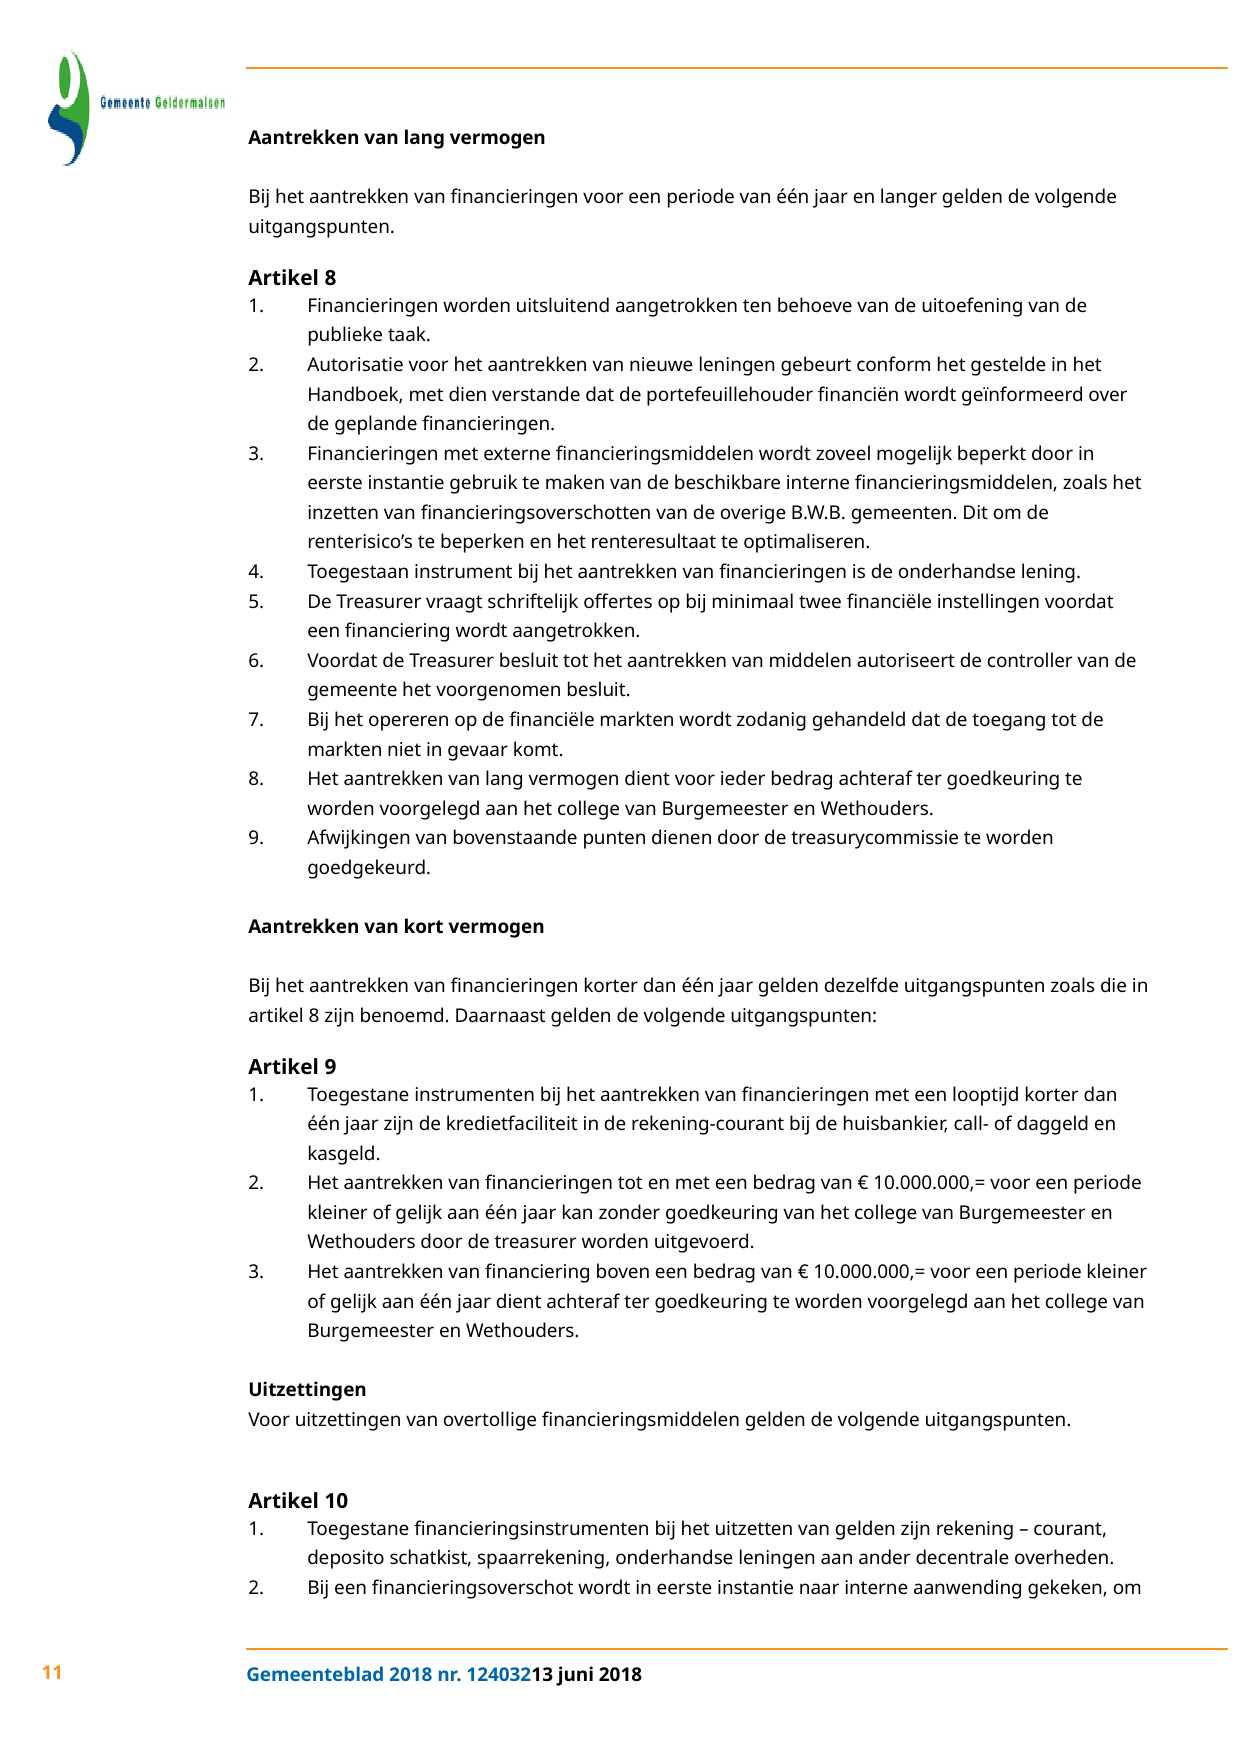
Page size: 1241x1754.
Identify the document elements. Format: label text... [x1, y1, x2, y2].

list Bij een financieringsoverschot wordt in eerste instantie naar interne aanwending gekeken, om [248, 1574, 1152, 1599]
list Afwijkingen van bovenstaande punten dienen door de treasurycommissie te worden goedgekeurd. [248, 824, 1152, 880]
list Het aantrekken van financiering boven een bedrag van € 10.000.000,= voor een periode kleiner of gelijk aan één jaar dient achteraf ter goedkeuring te worden voorgelegd aan het college van Burgemeester en Wethouders. [248, 1258, 1152, 1343]
text Bij het aantrekken van financieringen voor een periode van één jaar en langer gelden de volgende uitgangspunten. [248, 183, 1152, 239]
text Artikel 8 [248, 263, 1152, 292]
list Het aantrekken van financieringen tot en met een bedrag van € 10.000.000,= voor een periode kleiner of gelijk aan één jaar kan zonder goedkeuring van het college van Burgemeester en Wethouders door de treasurer worden uitgevoerd. [248, 1169, 1152, 1254]
list Toegestane instrumenten bij het aantrekken van financieringen met een looptijd korter dan één jaar zijn de kredietfaciliteit in de rekening-courant bij de huisbankier, call- of daggeld en kasgeld. [248, 1081, 1152, 1166]
list Financieringen met externe financieringsmiddelen wordt zoveel mogelijk beperkt door in eerste instantie gebruik te maken van de beschikbare interne financieringsmiddelen, zoals het inzetten van financieringsoverschotten van de overige B.W.B. gemeenten. Dit om de renterisico’s te beperken en het renteresultaat te optimaliseren. [248, 440, 1152, 554]
list Toegestane financieringsinstrumenten bij het uitzetten van gelden zijn rekening – courant, deposito schatkist, spaarrekening, onderhandse leningen aan ander decentrale overheden. [248, 1515, 1152, 1570]
text Aantrekken van lang vermogen [248, 124, 1152, 150]
text Artikel 9 [248, 1052, 1152, 1081]
list Voordat de Treasurer besluit tot het aantrekken van middelen autoriseert de controller van de gemeente het voorgenomen besluit. [248, 647, 1152, 702]
list Toegestaan instrument bij het aantrekken van financieringen is de onderhandse lening. [248, 558, 1152, 584]
picture [41, 47, 231, 172]
list De Treasurer vraagt schriftelijk offertes op bij minimaal twee financiële instellingen voordat een financiering wordt aangetrokken. [248, 588, 1152, 643]
text Aantrekken van kort vermogen [248, 913, 1152, 939]
list Het aantrekken van lang vermogen dient voor ieder bedrag achteraf ter goedkeuring te worden voorgelegd aan het college van Burgemeester en Wethouders. [248, 765, 1152, 821]
text Uitzettingen [248, 1377, 1152, 1402]
text Artikel 10 [248, 1486, 1152, 1515]
text Bij het aantrekken van financieringen korter dan één jaar gelden dezelfde uitgangspunten zoals die in artikel 8 zijn benoemd. Daarnaast gelden de volgende uitgangspunten: [248, 972, 1152, 1028]
list Autorisatie voor het aantrekken van nieuwe leningen gebeurt conform het gestelde in het Handboek, met dien verstande dat de portefeuillehouder financiën wordt geïnformeerd over de geplande financieringen. [248, 351, 1152, 436]
text Voor uitzettingen van overtollige financieringsmiddelen gelden de volgende uitgangspunten. [248, 1406, 1152, 1432]
list Financieringen worden uitsluitend aangetrokken ten behoeve van de uitoefening van de publieke taak. [248, 292, 1152, 347]
list Bij het opereren op de financiële markten wordt zodanig gehandeld dat de toegang tot de markten niet in gevaar komt. [248, 706, 1152, 761]
